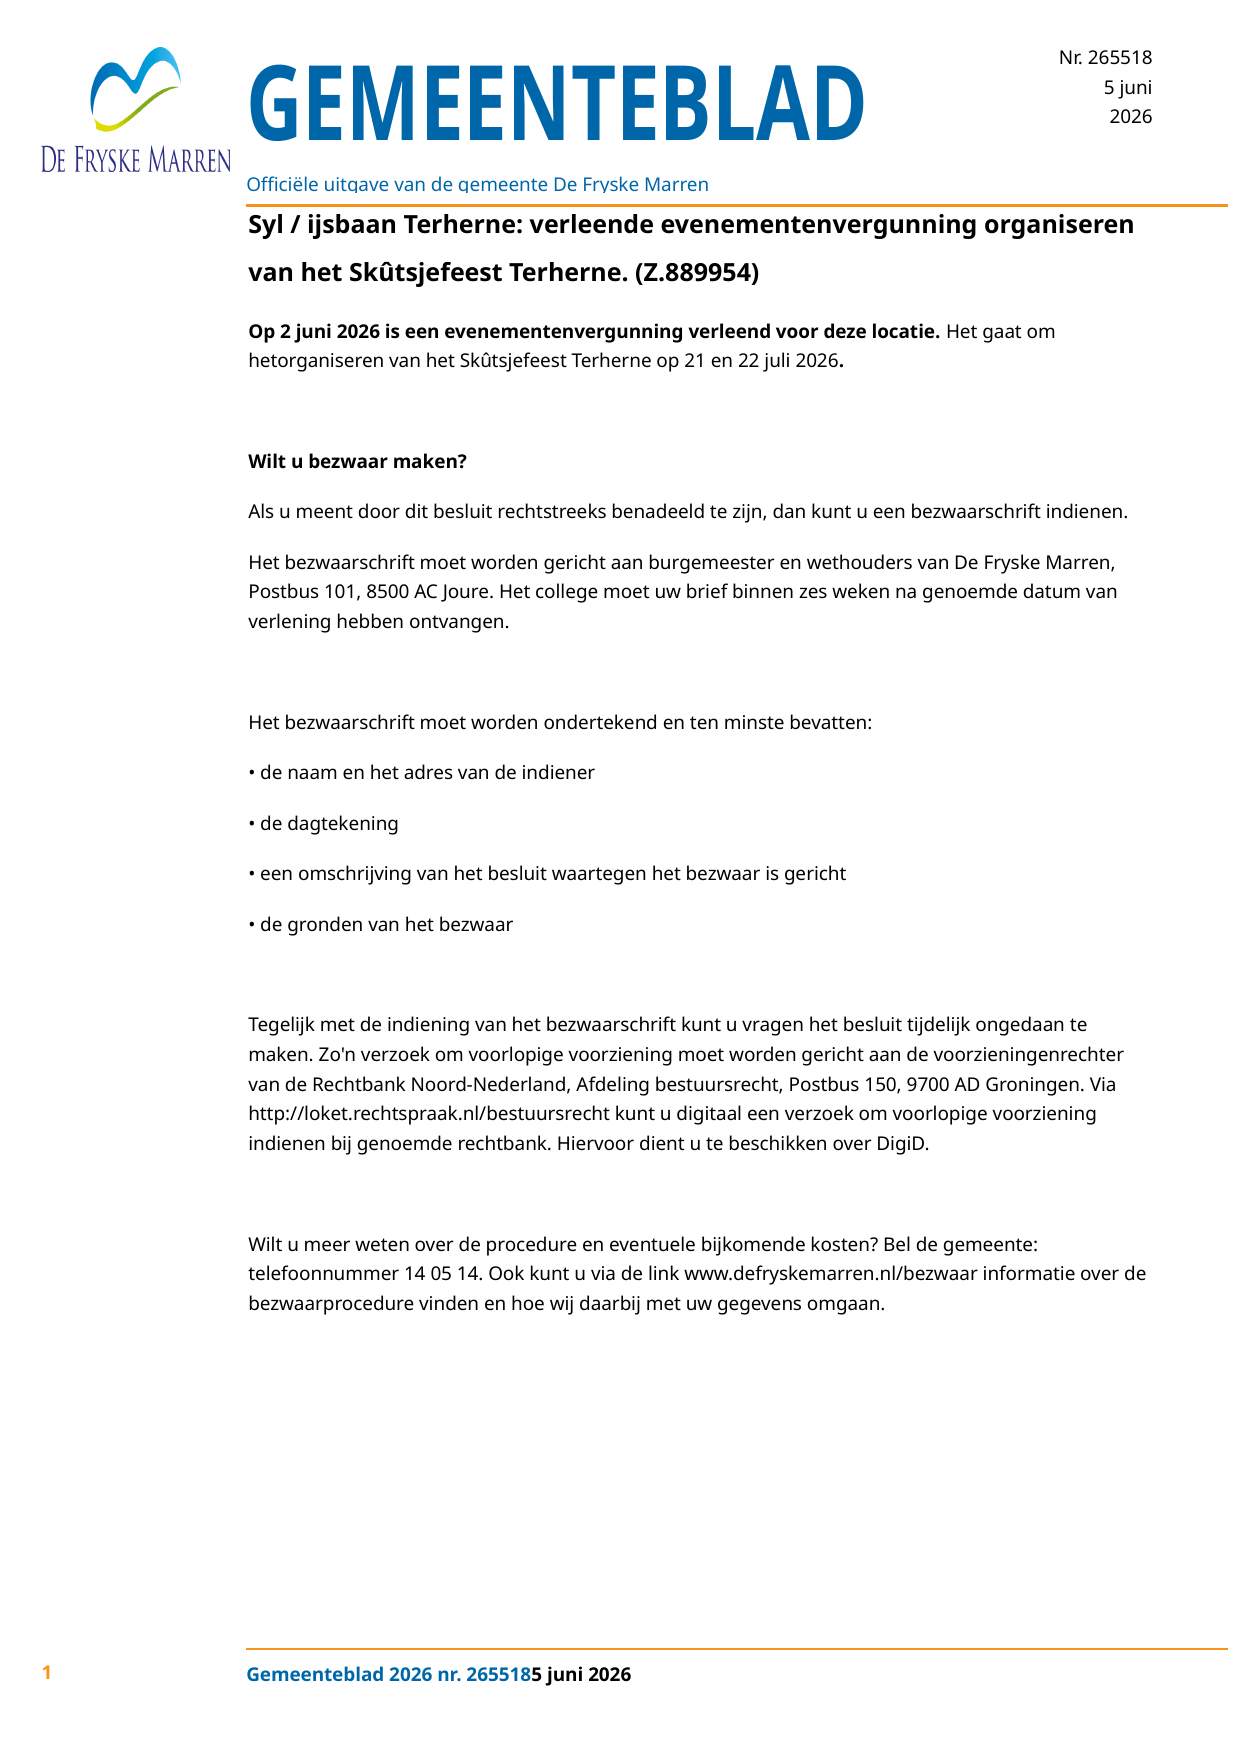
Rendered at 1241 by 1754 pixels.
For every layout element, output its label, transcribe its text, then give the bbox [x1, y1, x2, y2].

text Wilt u bezwaar maken? [248, 448, 1152, 474]
text Het bezwaarschrift moet worden gericht aan burgemeester en wethouders van De Fryske Marren, Postbus 101, 8500 AC Joure. Het college moet uw brief binnen zes weken na genoemde datum van verlening hebben ontvangen. [248, 549, 1152, 634]
text • de gronden van het bezwaar [248, 911, 1152, 937]
text Het bezwaarschrift moet worden ondertekend en ten minste bevatten: [248, 709, 1152, 735]
text • een omschrijving van het besluit waartegen het bezwaar is gericht [248, 860, 1152, 886]
text • de dagtekening [248, 810, 1152, 836]
text Op 2 juni 2026 is een evenementenvergunning verleend voor deze locatie. Het gaat om hetorganiseren van het Skûtsjefeest Terherne op 21 en 22 juli 2026. [248, 318, 1152, 373]
text Als u meent door dit besluit rechtstreeks benadeeld te zijn, dan kunt u een bezwaarschrift indienen. [248, 499, 1152, 524]
text Wilt u meer weten over de procedure en eventuele bijkomende kosten? Bel de gemeente: telefoonnummer 14 05 14. Ook kunt u via de link www.defryskemarren.nl/bezwaar informatie over de bezwaarprocedure vinden en hoe wij daarbij met uw gegevens omgaan. [248, 1231, 1152, 1316]
text • de naam en het adres van de indiener [248, 759, 1152, 785]
text Tegelijk met de indiening van het bezwaarschrift kunt u vragen het besluit tijdelijk ongedaan te maken. Zo'n verzoek om voorlopige voorziening moet worden gericht aan de voorzieningenrechter van de Rechtbank Noord-Nederland, Afdeling bestuursrecht, Postbus 150, 9700 AD Groningen. Via http://loket.rechtspraak.nl/bestuursrecht kunt u digitaal een verzoek om voorlopige voorziening indienen bij genoemde rechtbank. Hiervoor dient u te beschikken over DigiD. [248, 1012, 1152, 1156]
picture [41, 47, 231, 172]
text Syl / ijsbaan Terherne: verleende evenementenvergunning organiseren van het Skûtsjefeest Terherne. (Z.889954) [248, 207, 1152, 288]
